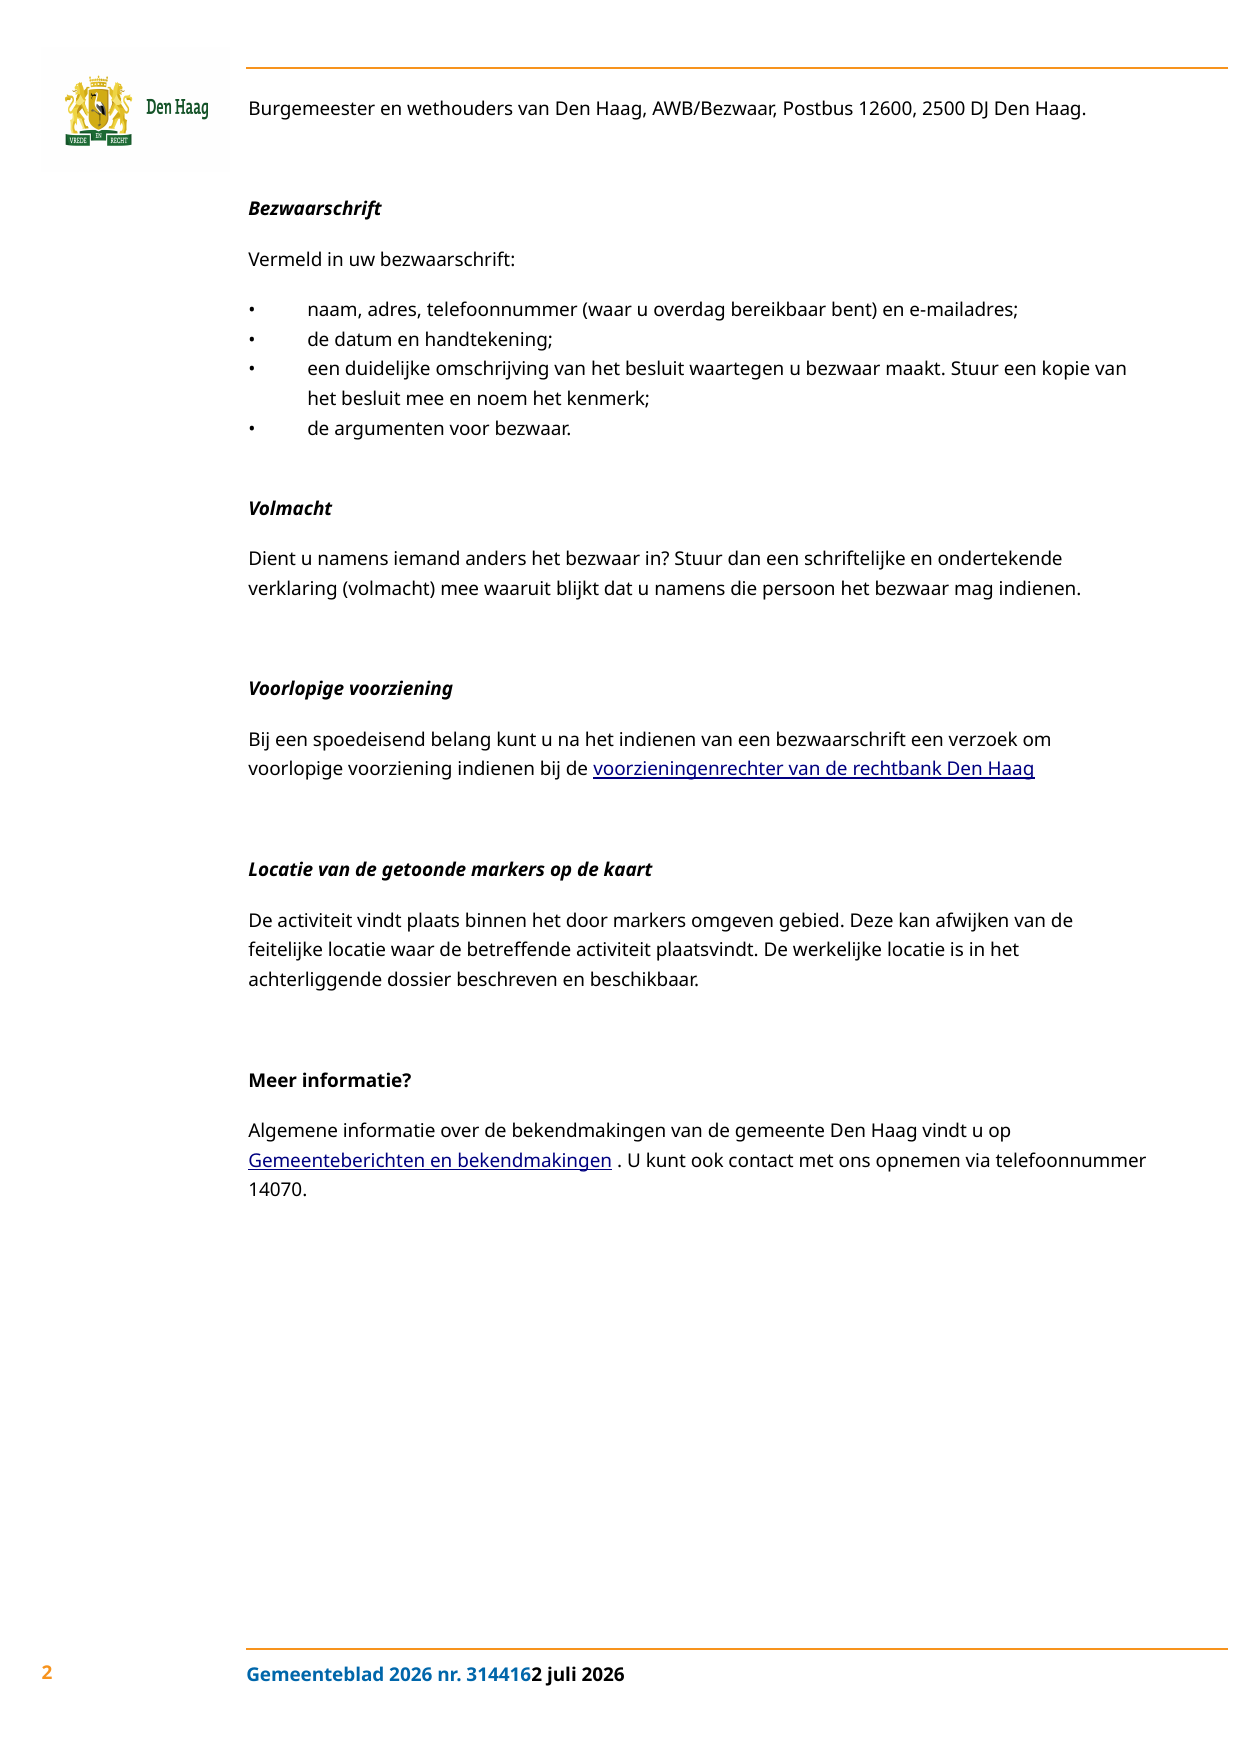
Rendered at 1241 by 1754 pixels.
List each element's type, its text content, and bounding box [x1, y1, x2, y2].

list naam, adres, telefoonnummer (waar u overdag bereikbaar bent) en e-mailadres; [248, 296, 1152, 322]
text Vermeld in uw bezwaarschrift: [248, 246, 1152, 272]
picture [41, 47, 231, 172]
list een duidelijke omschrijving van het besluit waartegen u bezwaar maakt. Stuur een kopie van het besluit mee en noem het kenmerk; [248, 356, 1152, 411]
list de argumenten voor bezwaar. [248, 415, 1152, 441]
text Burgemeester en wethouders van Den Haag, AWB/Bezwaar, Postbus 12600, 2500 DJ Den Haag. [248, 95, 1152, 121]
text Bezwaarschrift [248, 196, 1152, 221]
text Bij een spoedeisend belang kunt u na het indienen van een bezwaarschrift een verzoek om voorlopige voorziening indienen bij de voorzieningenrechter van de rechtbank Den Haag [248, 726, 1152, 781]
text Dient u namens iemand anders het bezwaar in? Stuur dan een schriftelijke en ondertekende verklaring (volmacht) mee waaruit blijkt dat u namens die persoon het bezwaar mag indienen. [248, 545, 1152, 601]
text De activiteit vindt plaats binnen het door markers omgeven gebied. Deze kan afwijken van de feitelijke locatie waar de betreffende activiteit plaatsvindt. De werkelijke locatie is in het achterliggende dossier beschreven en beschikbaar. [248, 907, 1152, 992]
text Volmacht [248, 495, 1152, 521]
text Locatie van de getoonde markers op de kaart [248, 856, 1152, 882]
text Meer informatie? [248, 1067, 1152, 1093]
text Algemene informatie over de bekendmakingen van de gemeente Den Haag vindt u op Gemeenteberichten en bekendmakingen . U kunt ook contact met ons opnemen via telefoonnummer 14070. [248, 1117, 1152, 1202]
text Voorlopige voorziening [248, 676, 1152, 701]
list de datum en handtekening; [248, 326, 1152, 352]
